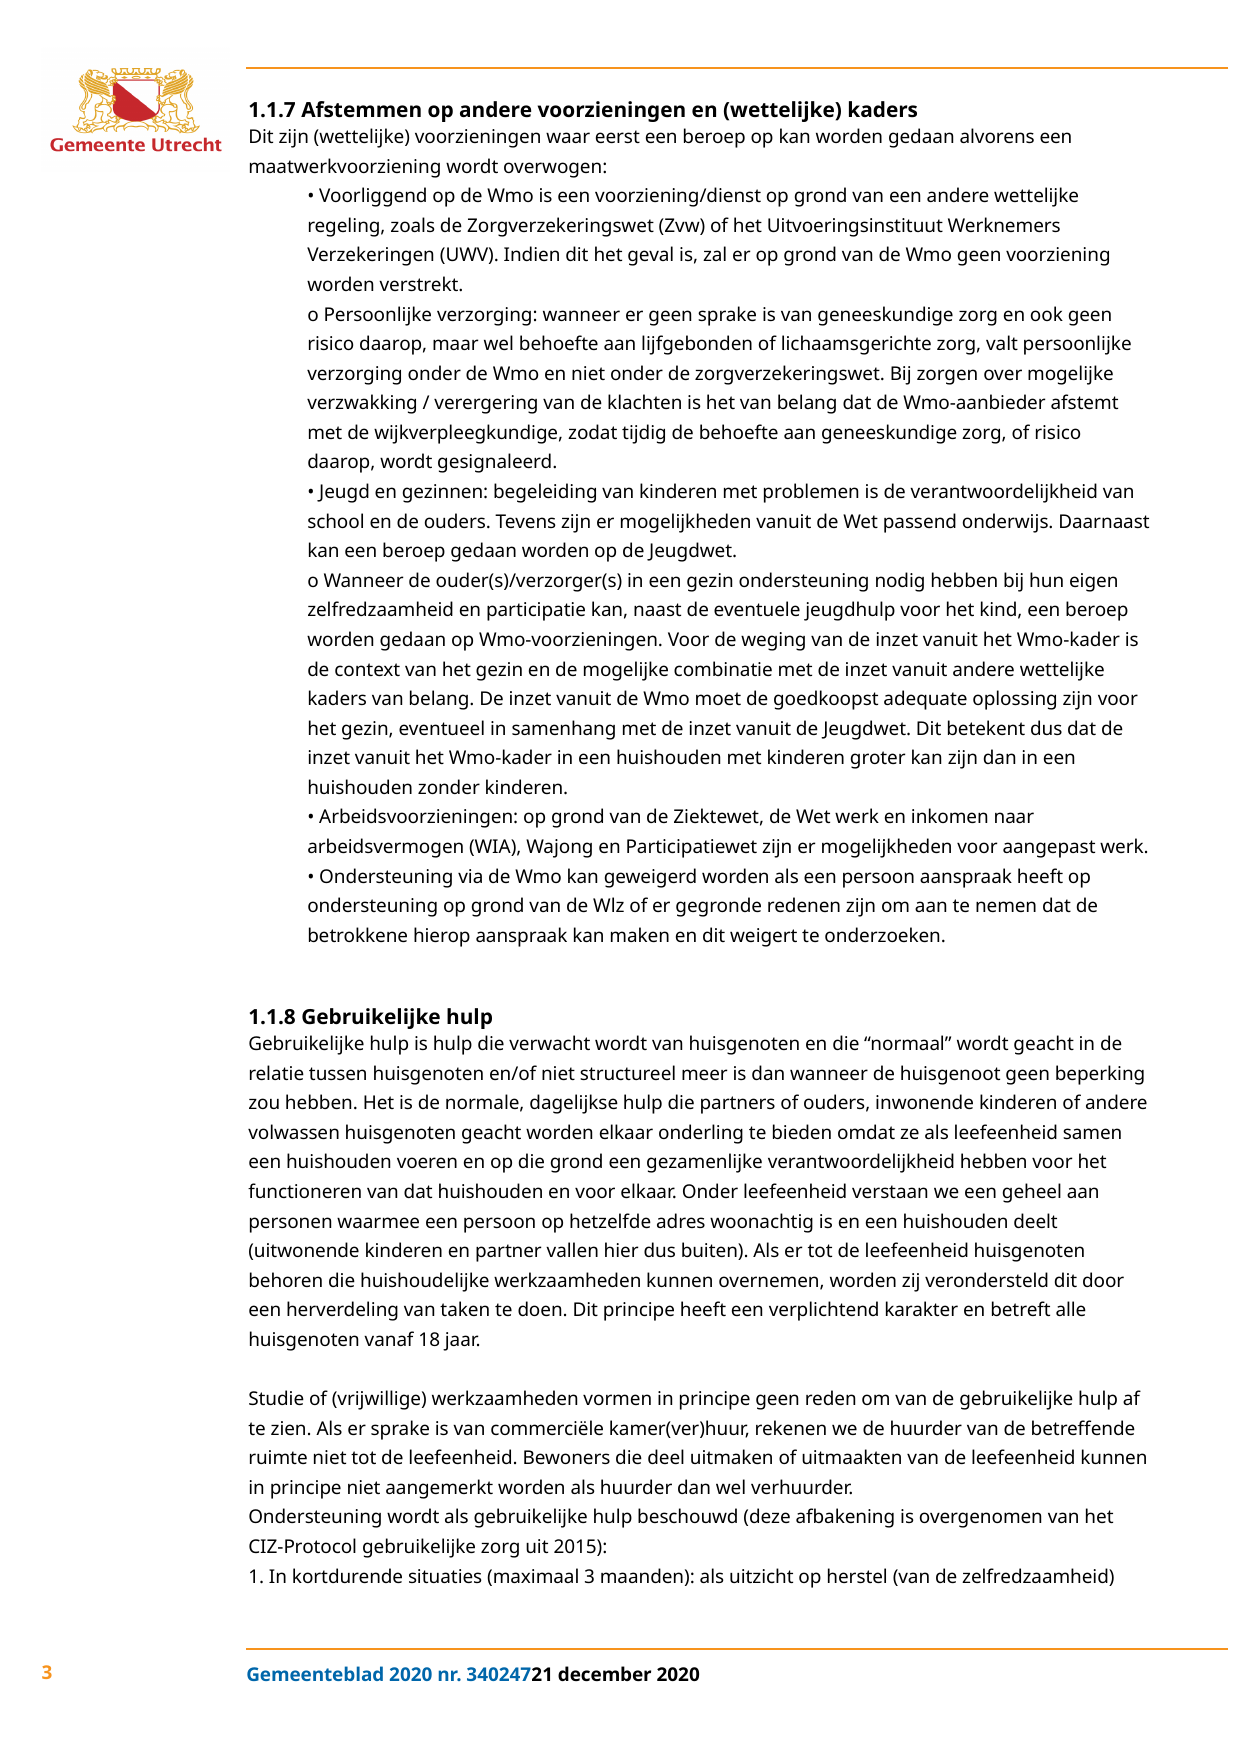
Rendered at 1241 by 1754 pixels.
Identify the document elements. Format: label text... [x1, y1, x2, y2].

picture [41, 47, 231, 172]
list o Persoonlijke verzorging: wanneer er geen sprake is van geneeskundige zorg en ook geen risico daarop, maar wel behoefte aan lijfgebonden of lichaamsgerichte zorg, valt persoonlijke verzorging onder de Wmo en niet onder de zorgverzekeringswet. Bij zorgen over mogelijke verzwakking / verergering van de klachten is het van belang dat de Wmo-aanbieder afstemt met de wijkverpleegkundige, zodat tijdig de behoefte aan geneeskundige zorg, of risico daarop, wordt gesignaleerd. [248, 301, 1152, 474]
list • Ondersteuning via de Wmo kan geweigerd worden als een persoon aanspraak heeft op ondersteuning op grond van de Wlz of er gegronde redenen zijn om aan te nemen dat de betrokkene hierop aanspraak kan maken en dit weigert te onderzoeken. [248, 863, 1152, 948]
list • Voorliggend op de Wmo is een voorziening/dienst op grond van een andere wettelijke regeling, zoals de Zorgverzekeringswet (Zvw) of het Uitvoeringsinstituut Werknemers Verzekeringen (UWV). Indien dit het geval is, zal er op grond van de Wmo geen voorziening worden verstrekt. [248, 182, 1152, 297]
text Ondersteuning wordt als gebruikelijke hulp beschouwd (deze afbakening is overgenomen van het CIZ-Protocol gebruikelijke zorg uit 2015): [248, 1504, 1152, 1559]
text Dit zijn (wettelijke) voorzieningen waar eerst een beroep op kan worden gedaan alvorens een maatwerkvoorziening wordt overwogen: [248, 123, 1152, 178]
text 1. In kortdurende situaties (maximaal 3 maanden): als uitzicht op herstel (van de zelfredzaamheid) [248, 1563, 1152, 1589]
text 1.1.7 Afstemmen op andere voorzieningen en (wettelijke) kaders [248, 95, 1152, 123]
list o Wanneer de ouder(s)/verzorger(s) in een gezin ondersteuning nodig hebben bij hun eigen zelfredzaamheid en participatie kan, naast de eventuele jeugdhulp voor het kind, een beroep worden gedaan op Wmo-voorzieningen. Voor de weging van de inzet vanuit het Wmo-kader is de context van het gezin en de mogelijke combinatie met de inzet vanuit andere wettelijke kaders van belang. De inzet vanuit de Wmo moet de goedkoopst adequate oplossing zijn voor het gezin, eventueel in samenhang met de inzet vanuit de Jeugdwet. Dit betekent dus dat de inzet vanuit het Wmo-kader in een huishouden met kinderen groter kan zijn dan in een huishouden zonder kinderen. [248, 567, 1152, 800]
list • Jeugd en gezinnen: begeleiding van kinderen met problemen is de verantwoordelijkheid van school en de ouders. Tevens zijn er mogelijkheden vanuit de Wet passend onderwijs. Daarnaast kan een beroep gedaan worden op de Jeugdwet. [248, 478, 1152, 563]
text Studie of (vrijwillige) werkzaamheden vormen in principe geen reden om van de gebruikelijke hulp af te zien. Als er sprake is van commerciële kamer(ver)huur, rekenen we de huurder van de betreffende ruimte niet tot de leefeenheid. Bewoners die deel uitmaken of uitmaakten van de leefeenheid kunnen in principe niet aangemerkt worden als huurder dan wel verhuurder. [248, 1385, 1152, 1500]
list • Arbeidsvoorzieningen: op grond van de Ziektewet, de Wet werk en inkomen naar arbeidsvermogen (WIA), Wajong en Participatiewet zijn er mogelijkheden voor aangepast werk. [248, 804, 1152, 859]
text 1.1.8 Gebruikelijke hulp [248, 1002, 1152, 1030]
text Gebruikelijke hulp is hulp die verwacht wordt van huisgenoten en die “normaal” wordt geacht in de relatie tussen huisgenoten en/of niet structureel meer is dan wanneer de huisgenoot geen beperking zou hebben. Het is de normale, dagelijkse hulp die partners of ouders, inwonende kinderen of andere volwassen huisgenoten geacht worden elkaar onderling te bieden omdat ze als leefeenheid samen een huishouden voeren en op die grond een gezamenlijke verantwoordelijkheid hebben voor het functioneren van dat huishouden en voor elkaar. Onder leefeenheid verstaan we een geheel aan personen waarmee een persoon op hetzelfde adres woonachtig is en een huishouden deelt (uitwonende kinderen en partner vallen hier dus buiten). Als er tot de leefeenheid huisgenoten behoren die huishoudelijke werkzaamheden kunnen overnemen, worden zij verondersteld dit door een herverdeling van taken te doen. Dit principe heeft een verplichtend karakter en betreft alle huisgenoten vanaf 18 jaar. [248, 1030, 1152, 1352]
